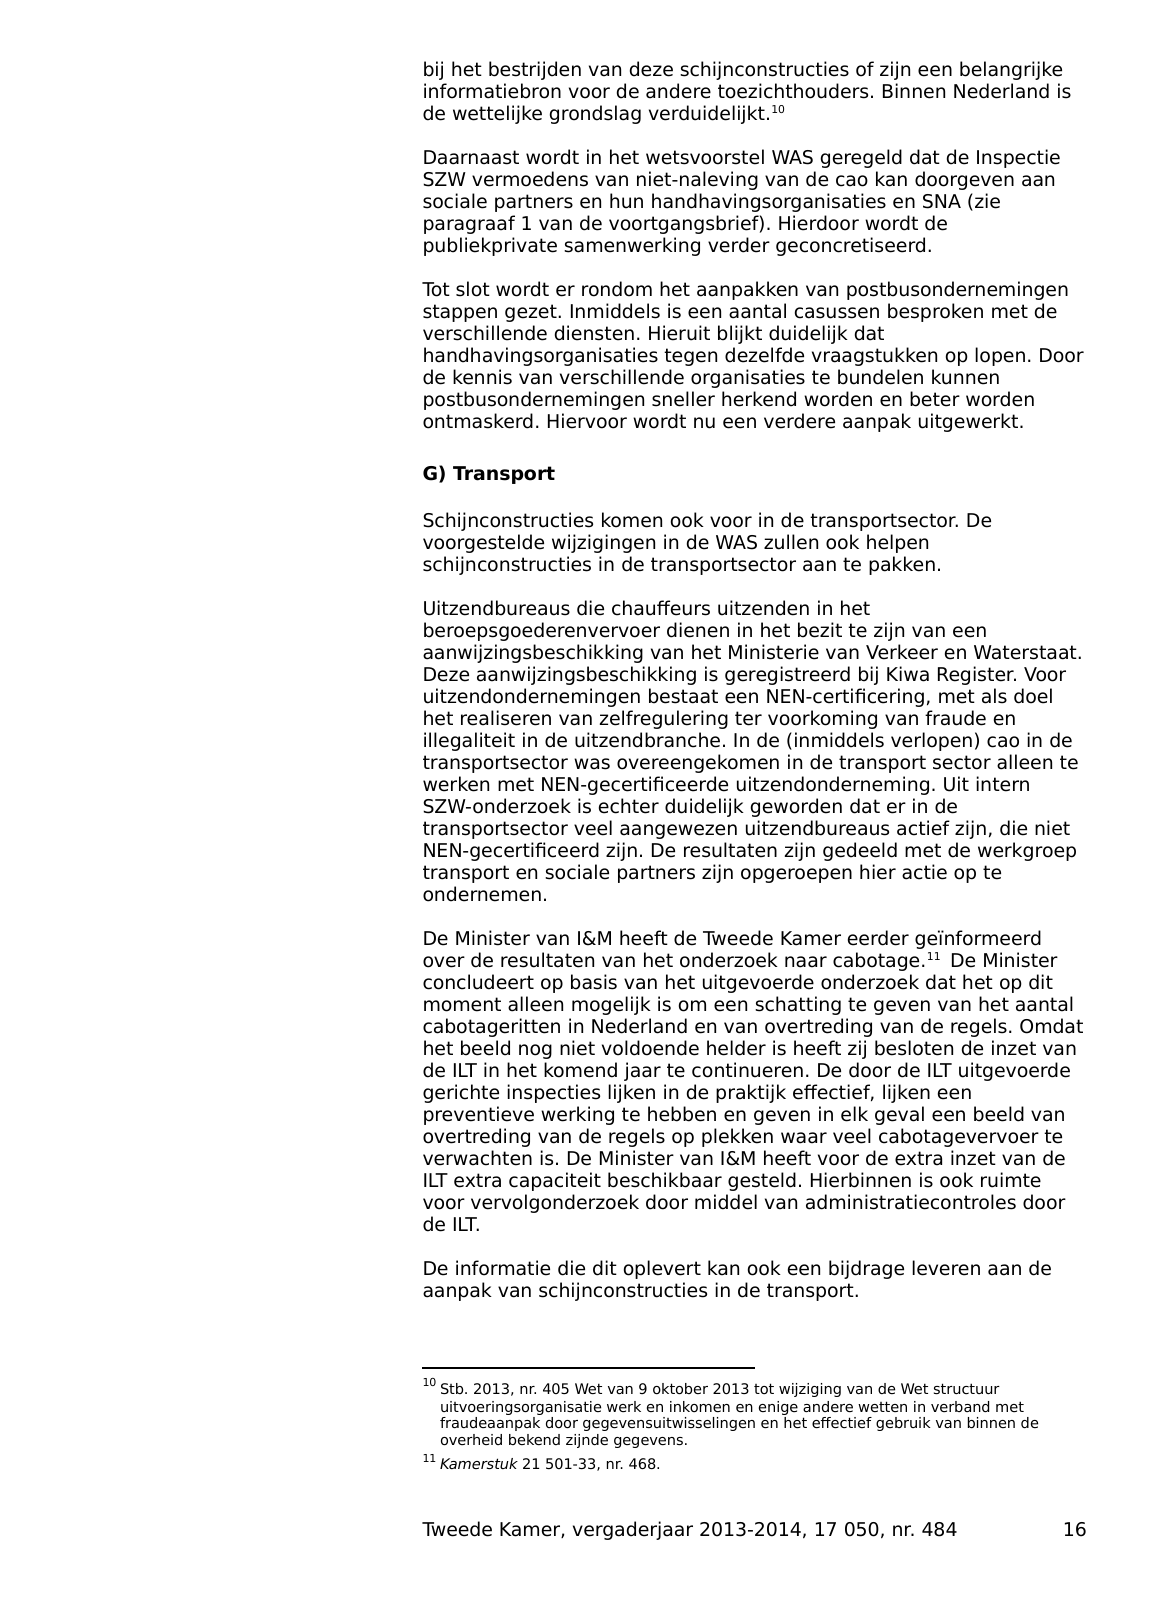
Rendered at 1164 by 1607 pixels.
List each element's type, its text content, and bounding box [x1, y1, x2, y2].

text Kamerstuk 21 501-33, nr. 468. [422, 1452, 1087, 1474]
text Schijnconstructies komen ook voor in de transportsector. De voorgestelde wijzigingen in de WAS zullen ook helpen schijnconstructies in de transportsector aan te pakken. [422, 510, 1087, 576]
text Stb. 2013, nr. 405 Wet van 9 oktober 2013 tot wijziging van de Wet structuur uitvoeringsorganisatie werk en inkomen en enige andere wetten in verband met fraudeaanpak door gegevensuitwisselingen en het effectief gebruik van binnen de overheid bekend zijnde gegevens. [422, 1377, 1087, 1449]
text Tot slot wordt er rondom het aanpakken van postbusondernemingen stappen gezet. Inmiddels is een aantal casussen besproken met de verschillende diensten. Hieruit blijkt duidelijk dat handhavingsorganisaties tegen dezelfde vraagstukken op lopen. Door de kennis van verschillende organisaties te bundelen kunnen postbusondernemingen sneller herkend worden en beter worden ontmaskerd. Hiervoor wordt nu een verdere aanpak uitgewerkt. [422, 279, 1087, 433]
text De informatie die dit oplevert kan ook een bijdrage leveren aan de aanpak van schijnconstructies in de transport. [422, 1258, 1087, 1302]
text bij het bestrijden van deze schijnconstructies of zijn een belangrijke informatiebron voor de andere toezichthouders. Binnen Nederland is de wettelijke grondslag verduidelijkt. [422, 59, 1087, 125]
text Uitzendbureaus die chauffeurs uitzenden in het beroepsgoederenvervoer dienen in het bezit te zijn van een aanwijzingsbeschikking van het Ministerie van Verkeer en Waterstaat. Deze aanwijzingsbeschikking is geregistreerd bij Kiwa Register. Voor uitzendondernemingen bestaat een NEN-certificering, met als doel het realiseren van zelfregulering ter voorkoming van fraude en illegaliteit in de uitzendbranche. In de (inmiddels verlopen) cao in de transportsector was overeengekomen in de transport sector alleen te werken met NEN-gecertificeerde uitzendonderneming. Uit intern SZW-onderzoek is echter duidelijk geworden dat er in de transportsector veel aangewezen uitzendbureaus actief zijn, die niet NEN-gecertificeerd zijn. De resultaten zijn gedeeld met de werkgroep transport en sociale partners zijn opgeroepen hier actie op te ondernemen. [422, 598, 1087, 906]
text De Minister van I&M heeft de Tweede Kamer eerder geïnformeerd over de resultaten van het onderzoek naar cabotage. De Minister concludeert op basis van het uitgevoerde onderzoek dat het op dit moment alleen mogelijk is om een schatting te geven van het aantal cabotageritten in Nederland en van overtreding van de regels. Omdat het beeld nog niet voldoende helder is heeft zij besloten de inzet van de ILT in het komend jaar te continueren. De door de ILT uitgevoerde gerichte inspecties lijken in de praktijk effectief, lijken een preventieve werking te hebben en geven in elk geval een beeld van overtreding van de regels op plekken waar veel cabotagevervoer te verwachten is. De Minister van I&M heeft voor de extra inzet van de ILT extra capaciteit beschikbaar gesteld. Hierbinnen is ook ruimte voor vervolgonderzoek door middel van administratiecontroles door de ILT. [422, 928, 1087, 1236]
subtitle G) Transport [422, 463, 1087, 485]
text Daarnaast wordt in het wetsvoorstel WAS geregeld dat de Inspectie SZW vermoedens van niet-naleving van de cao kan doorgeven aan sociale partners en hun handhavingsorganisaties en SNA (zie paragraaf 1 van de voortgangsbrief). Hierdoor wordt de publiekprivate samenwerking verder geconcretiseerd. [422, 147, 1087, 257]
